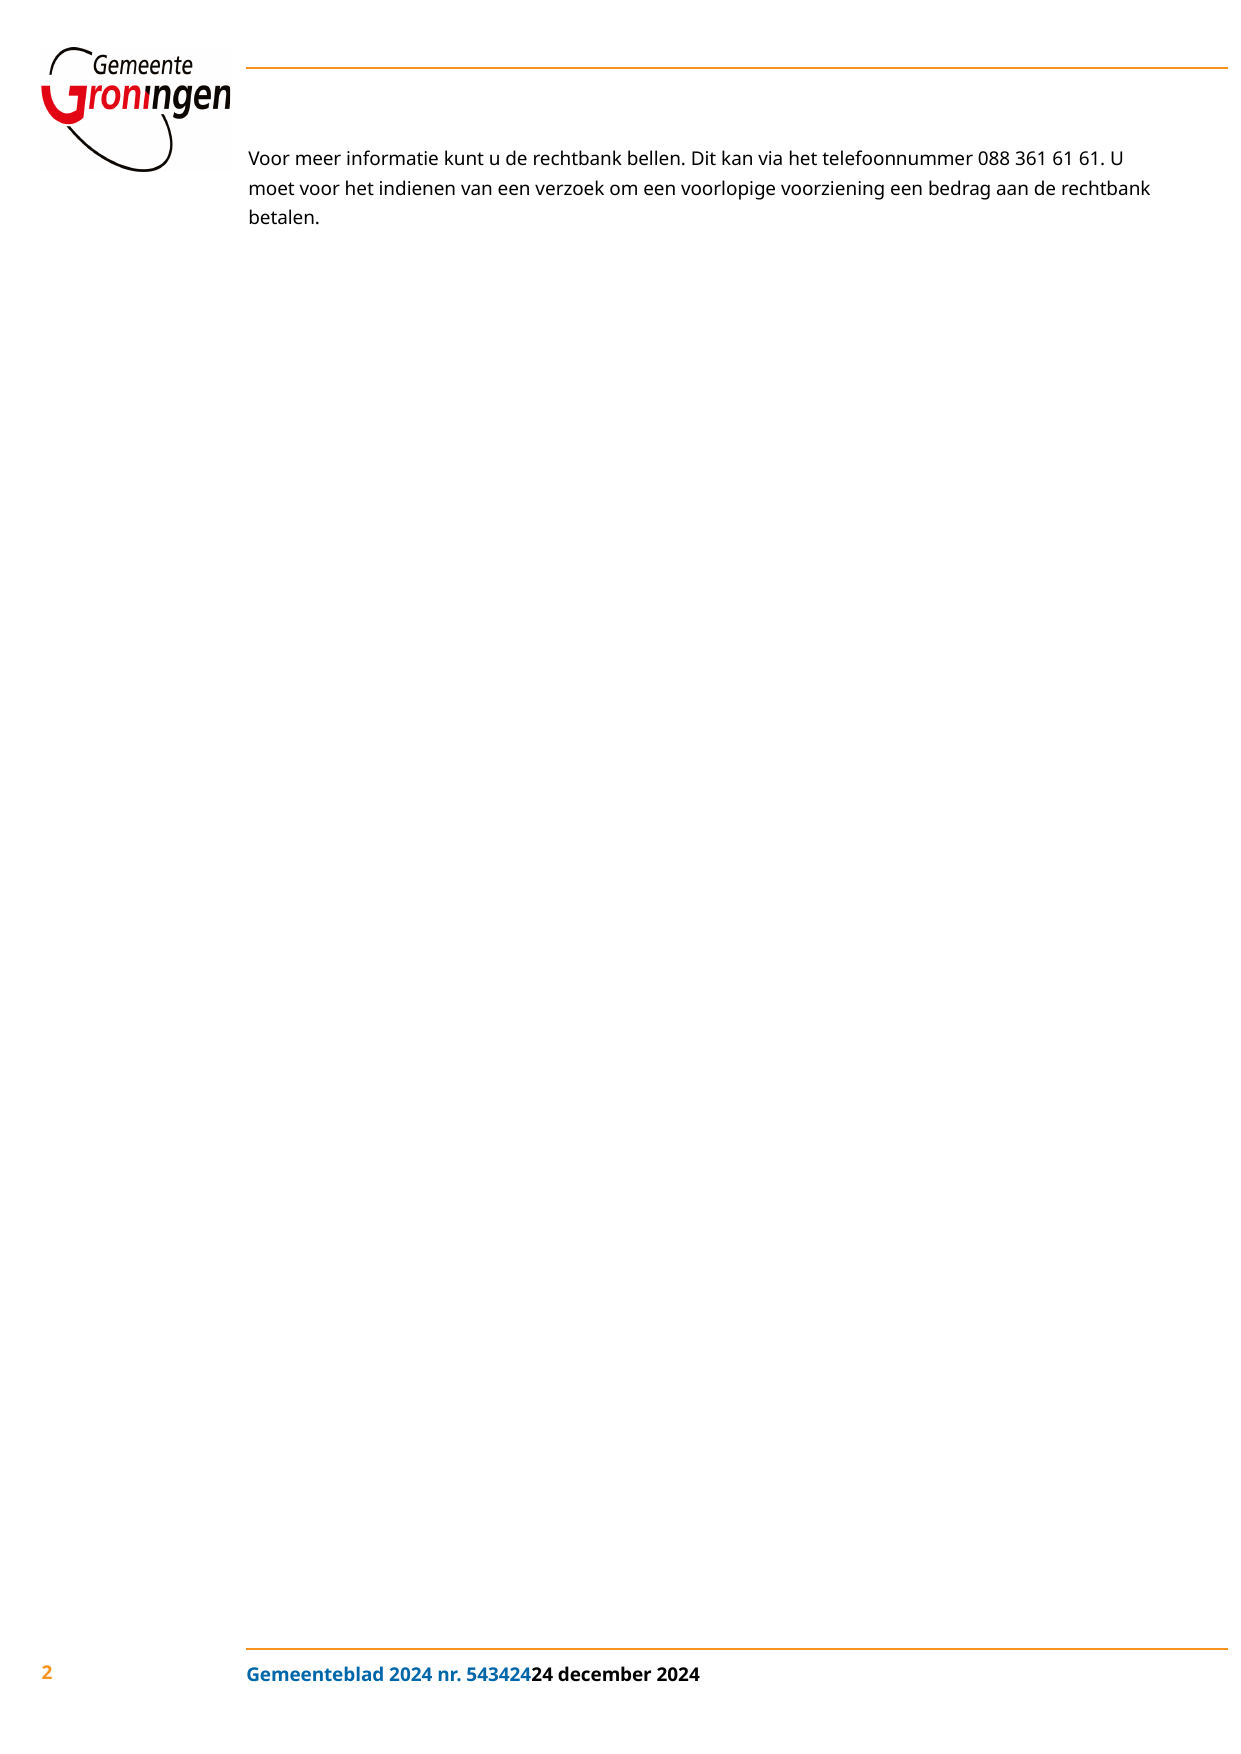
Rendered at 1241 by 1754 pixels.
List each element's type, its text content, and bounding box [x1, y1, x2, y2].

picture [41, 47, 231, 172]
text Voor meer informatie kunt u de rechtbank bellen. Dit kan via het telefoonnummer 088 361 61 61. U moet voor het indienen van een verzoek om een voorlopige voorziening een bedrag aan de rechtbank betalen. [248, 145, 1152, 230]
